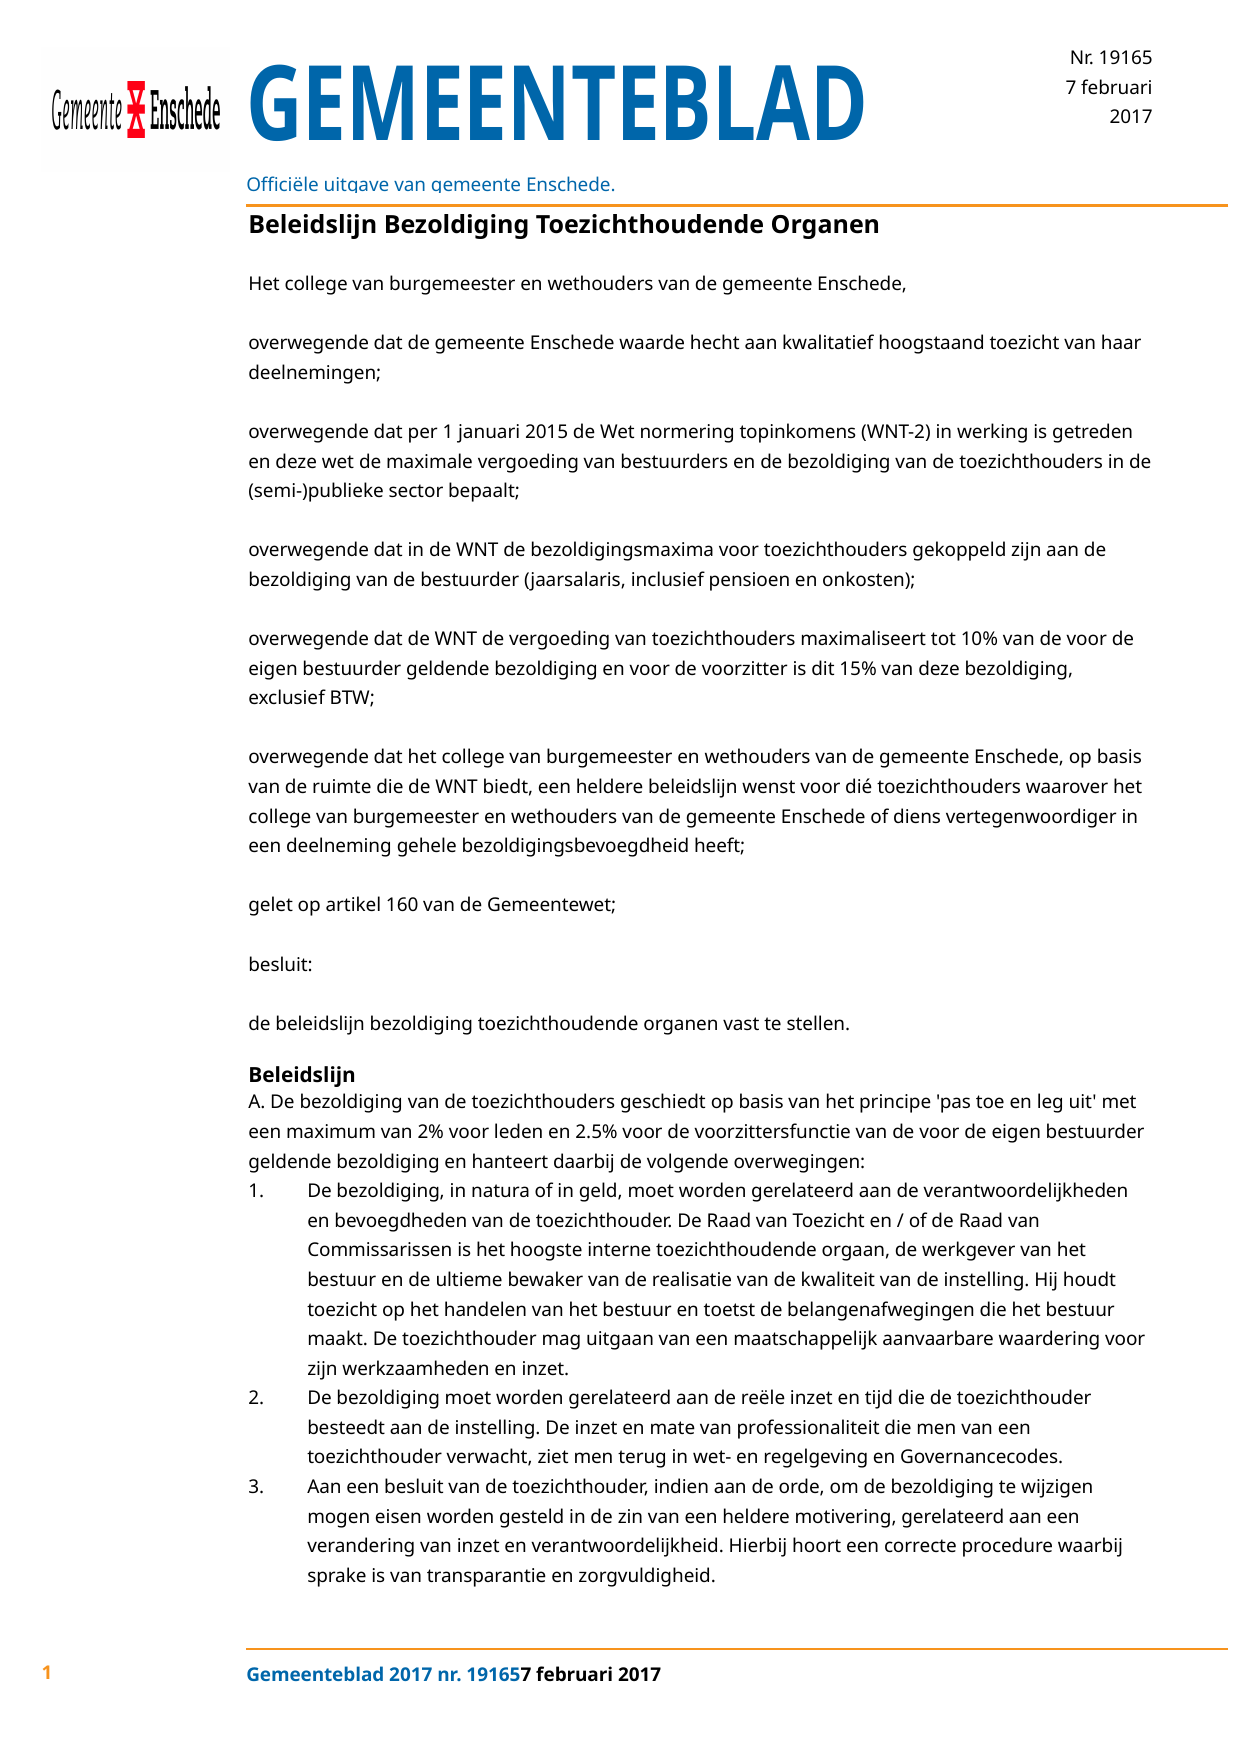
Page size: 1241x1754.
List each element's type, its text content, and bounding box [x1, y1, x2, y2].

text overwegende dat het college van burgemeester en wethouders van de gemeente Enschede, op basis van de ruimte die de WNT biedt, een heldere beleidslijn wenst voor dié toezichthouders waarover het college van burgemeester en wethouders van de gemeente Enschede of diens vertegenwoordiger in een deelneming gehele bezoldigingsbevoegdheid heeft; [248, 744, 1152, 858]
list De bezoldiging moet worden gerelateerd aan de reële inzet en tijd die de toezichthouder besteedt aan de instelling. De inzet en mate van professionaliteit die men van een toezichthouder verwacht, ziet men terug in wet- en regelgeving en Governancecodes. [248, 1384, 1152, 1469]
text overwegende dat in de WNT de bezoldigingsmaxima voor toezichthouders gekoppeld zijn aan de bezoldiging van de bestuurder (jaarsalaris, inclusief pensioen en onkosten); [248, 537, 1152, 592]
text overwegende dat per 1 januari 2015 de Wet normering topinkomens (WNT-2) in werking is getreden en deze wet de maximale vergoeding van bestuurders en de bezoldiging van de toezichthouders in de (semi-)publieke sector bepaalt; [248, 418, 1152, 503]
text A. De bezoldiging van de toezichthouders geschiedt op basis van het principe 'pas toe en leg uit' met een maximum van 2% voor leden en 2.5% voor de voorzittersfunctie van de voor de eigen bestuurder geldende bezoldiging en hanteert daarbij de volgende overwegingen: [248, 1089, 1152, 1174]
text Het college van burgemeester en wethouders van de gemeente Enschede, [248, 270, 1152, 296]
text Beleidslijn [248, 1060, 1152, 1089]
text Beleidslijn Bezoldiging Toezichthoudende Organen [248, 207, 1152, 241]
list Aan een besluit van de toezichthouder, indien aan de orde, om de bezoldiging te wijzigen mogen eisen worden gesteld in de zin van een heldere motivering, gerelateerd aan een verandering van inzet en verantwoordelijkheid. Hierbij hoort een correcte procedure waarbij sprake is van transparantie en zorgvuldigheid. [248, 1473, 1152, 1588]
picture [41, 47, 231, 172]
text de beleidslijn bezoldiging toezichthoudende organen vast te stellen. [248, 1010, 1152, 1036]
text besluit: [248, 951, 1152, 976]
text overwegende dat de gemeente Enschede waarde hecht aan kwalitatief hoogstaand toezicht van haar deelnemingen; [248, 329, 1152, 385]
list De bezoldiging, in natura of in geld, moet worden gerelateerd aan de verantwoordelijkheden en bevoegdheden van de toezichthouder. De Raad van Toezicht en / of de Raad van Commissarissen is het hoogste interne toezichthoudende orgaan, de werkgever van het bestuur en de ultieme bewaker van de realisatie van de kwaliteit van de instelling. Hij houdt toezicht op het handelen van het bestuur en toetst de belangenafwegingen die het bestuur maakt. De toezichthouder mag uitgaan van een maatschappelijk aanvaarbare waardering voor zijn werkzaamheden en inzet. [248, 1177, 1152, 1381]
text gelet op artikel 160 van de Gemeentewet; [248, 892, 1152, 917]
text overwegende dat de WNT de vergoeding van toezichthouders maximaliseert tot 10% van de voor de eigen bestuurder geldende bezoldiging en voor de voorzitter is dit 15% van deze bezoldiging, exclusief BTW; [248, 625, 1152, 710]
